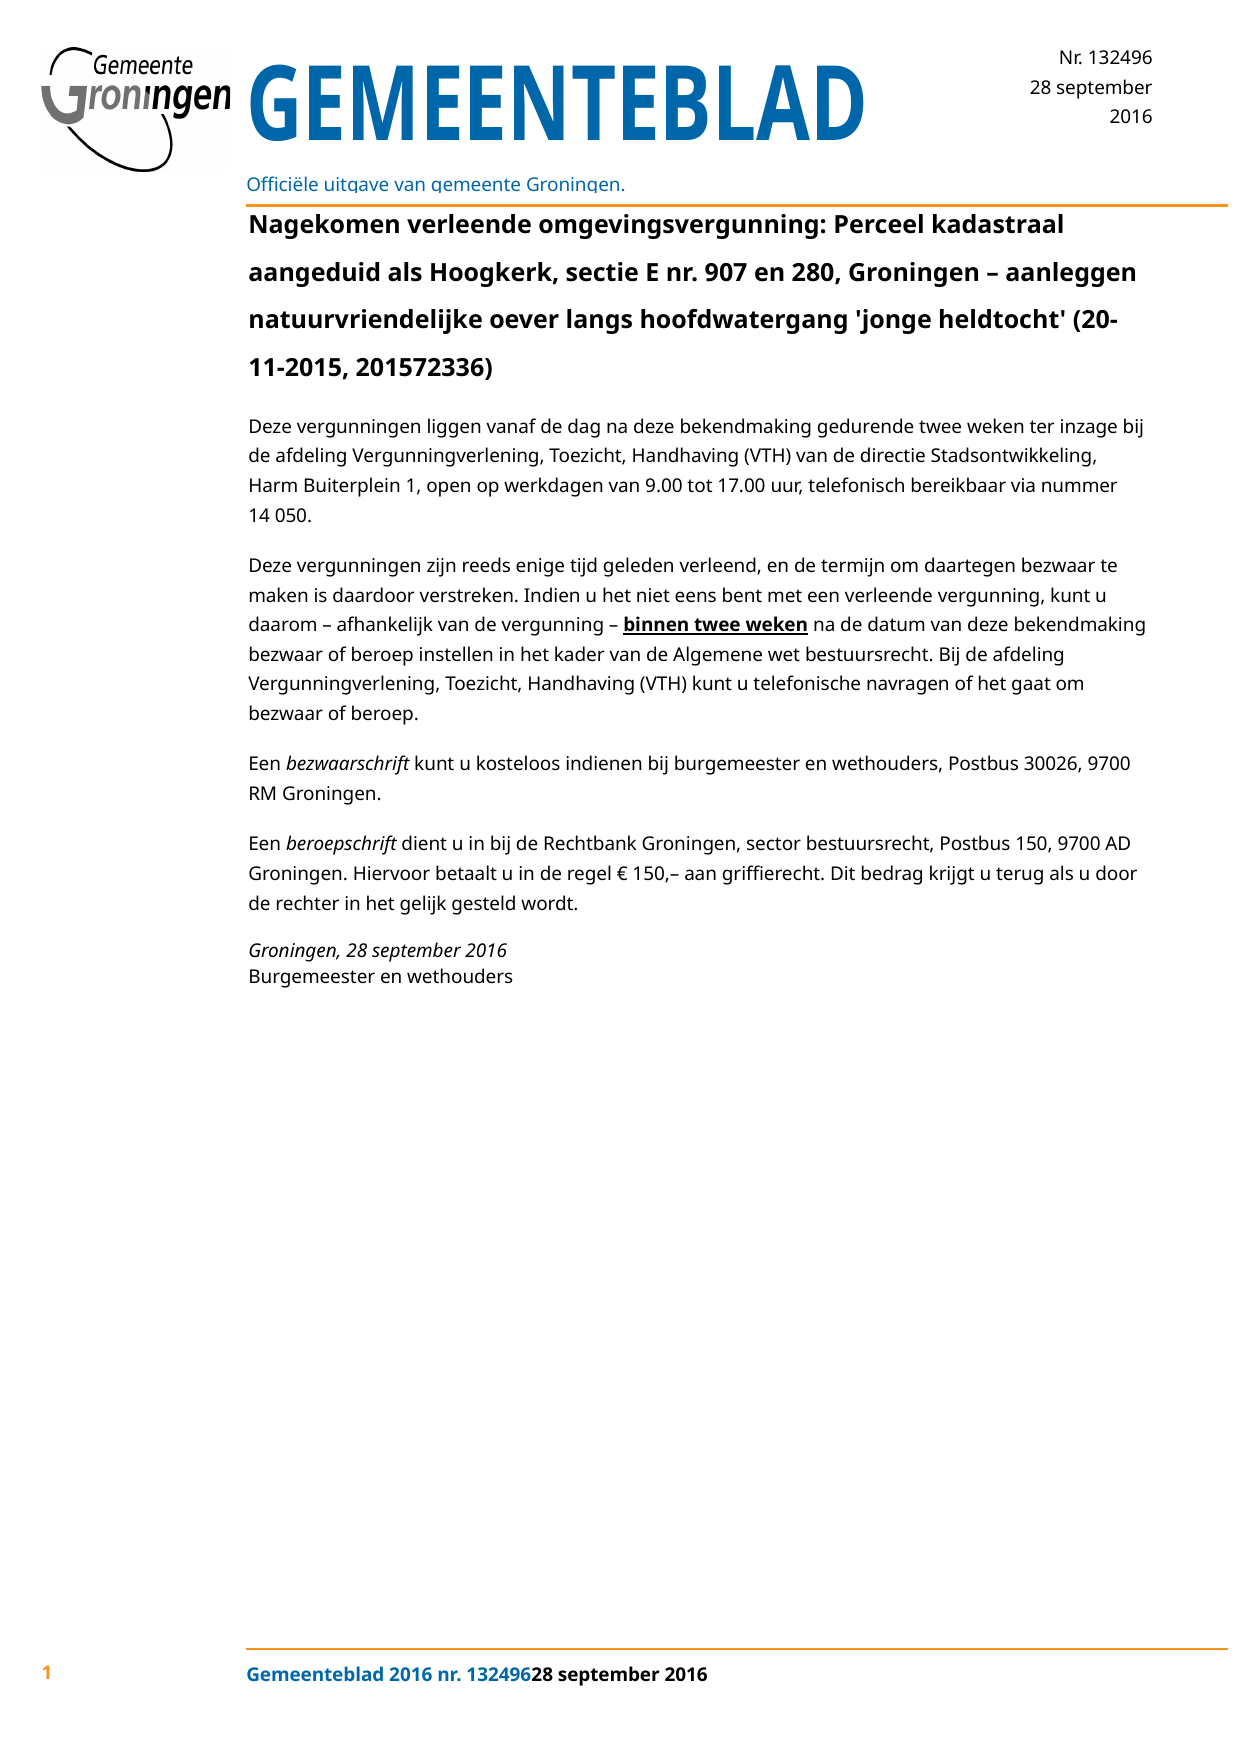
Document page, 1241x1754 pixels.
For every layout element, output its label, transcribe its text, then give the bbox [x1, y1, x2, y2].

text Een beroepschrift dient u in bij de Rechtbank Groningen, sector bestuursrecht, Postbus 150, 9700 AD Groningen. Hiervoor betaalt u in de regel € 150,– aan griffierecht. Dit bedrag krijgt u terug als u door de rechter in het gelijk gesteld wordt. [248, 831, 1152, 916]
text Een bezwaarschrift kunt u kosteloos indienen bij burgemeester en wethouders, Postbus 30026, 9700 RM Groningen. [248, 751, 1152, 806]
text Burgemeester en wethouders [248, 963, 1152, 989]
text Groningen, 28 september 2016 [248, 938, 1152, 963]
picture [41, 47, 231, 172]
text Nagekomen verleende omgevingsvergunning: Perceel kadastraal aangeduid als Hoogkerk, sectie E nr. 907 en 280, Groningen – aanleggen natuurvriendelijke oever langs hoofdwatergang 'jonge heldtocht' (20-11-2015, 201572336) [248, 207, 1152, 384]
text Deze vergunningen zijn reeds enige tijd geleden verleend, en de termijn om daartegen bezwaar te maken is daardoor verstreken. Indien u het niet eens bent met een verleende vergunning, kunt u daarom – afhankelijk van de vergunning – binnen twee weken na de datum van deze bekendmaking bezwaar of beroep instellen in het kader van de Algemene wet bestuursrecht. Bij de afdeling Vergunningverlening, Toezicht, Handhaving (VTH) kunt u telefonische navragen of het gaat om bezwaar of beroep. [248, 552, 1152, 726]
text Deze vergunningen liggen vanaf de dag na deze bekendmaking gedurende twee weken ter inzage bij de afdeling Vergunningverlening, Toezicht, Handhaving (VTH) van de directie Stadsontwikkeling, Harm Buiterplein 1, open op werkdagen van 9.00 tot 17.00 uur, telefonisch bereikbaar via nummer 14 050. [248, 413, 1152, 528]
